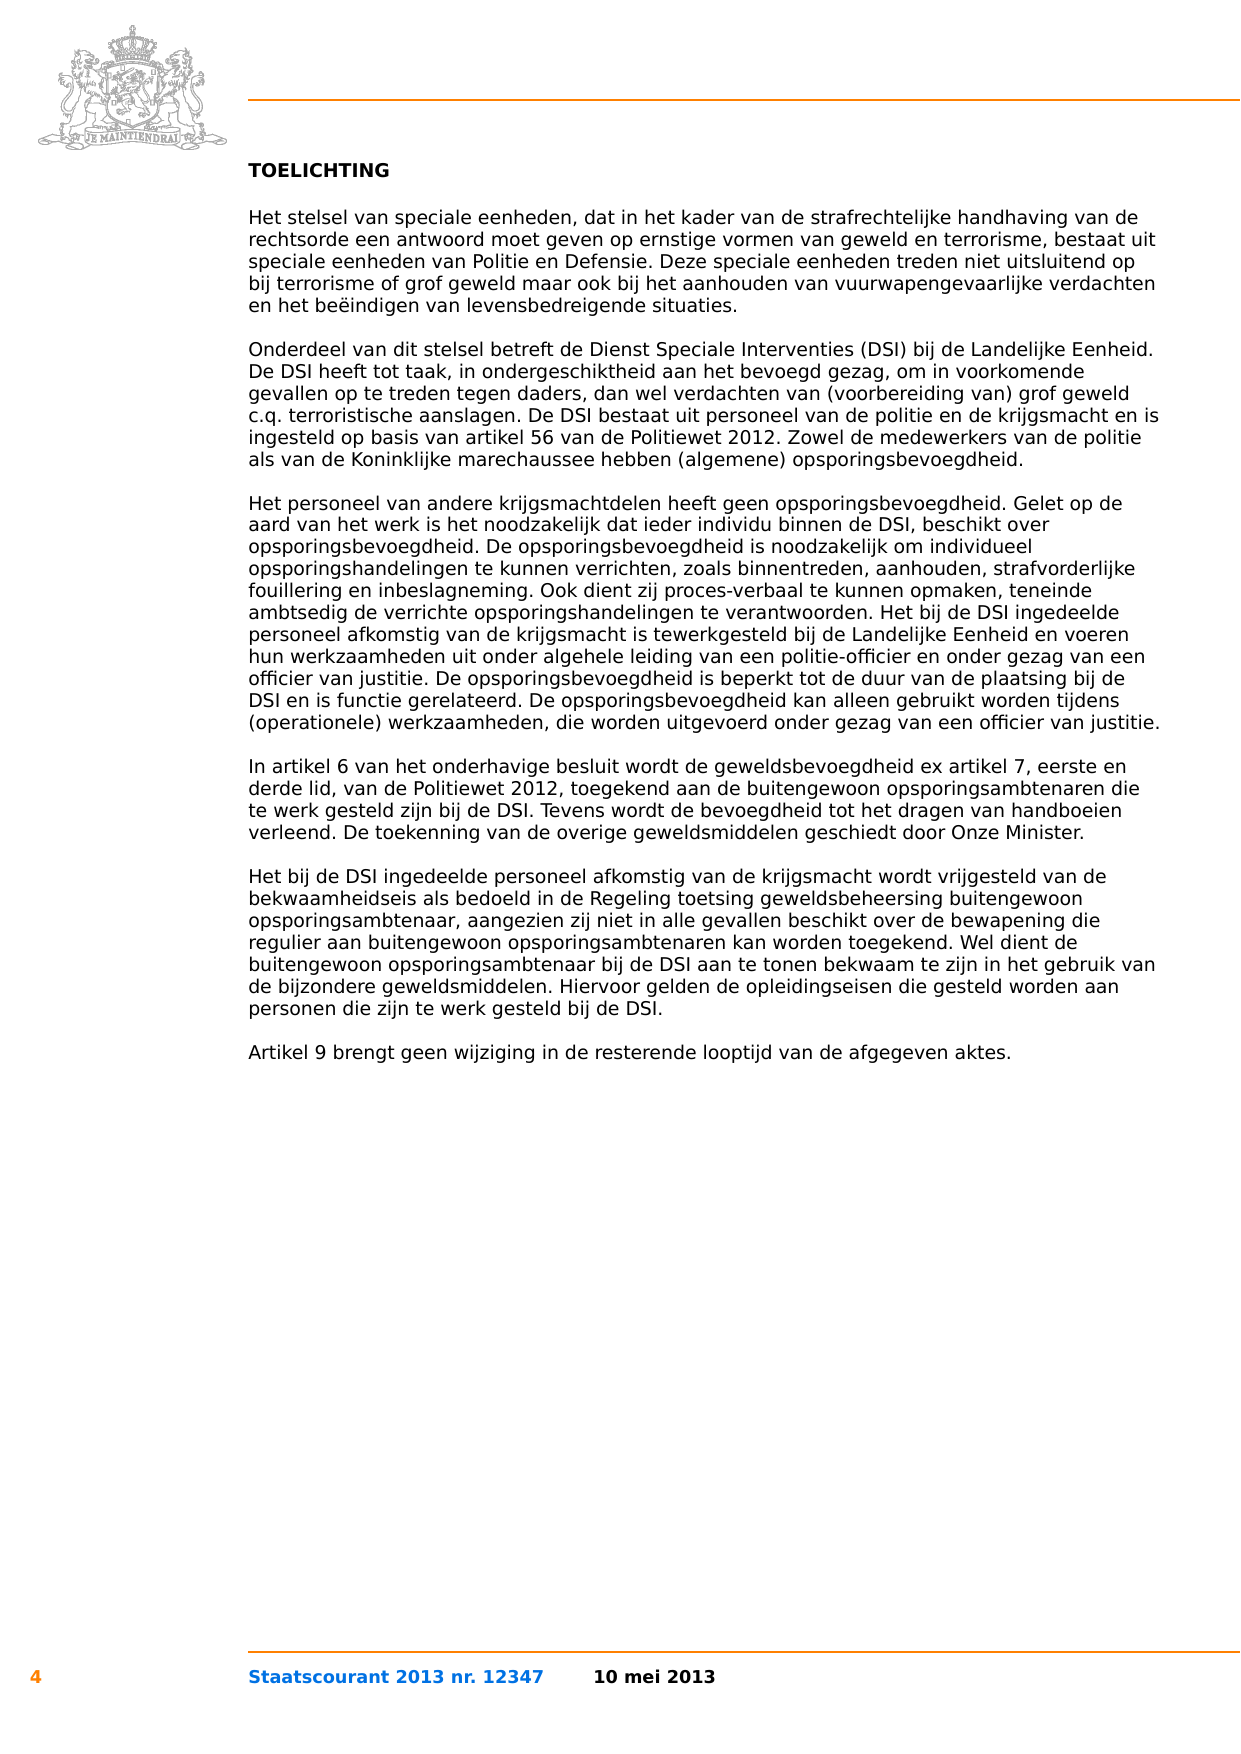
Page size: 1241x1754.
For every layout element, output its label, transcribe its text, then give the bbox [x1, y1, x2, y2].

text Het bij de DSI ingedeelde personeel afkomstig van de krijgsmacht wordt vrijgesteld van de bekwaamheidseis als bedoeld in de Regeling toetsing geweldsbeheersing buitengewoon opsporingsambtenaar, aangezien zij niet in alle gevallen beschikt over de bewapening die regulier aan buitengewoon opsporingsambtenaren kan worden toegekend. Wel dient de buitengewoon opsporingsambtenaar bij de DSI aan te tonen bekwaam te zijn in het gebruik van de bijzondere geweldsmiddelen. Hiervoor gelden de opleidingseisen die gesteld worden aan personen die zijn te werk gesteld bij de DSI. [248, 866, 1163, 1020]
picture [38, 25, 227, 150]
text Het stelsel van speciale eenheden, dat in het kader van de strafrechtelijke handhaving van de rechtsorde een antwoord moet geven op ernstige vormen van geweld en terrorisme, bestaat uit speciale eenheden van Politie en Defensie. Deze speciale eenheden treden niet uitsluitend op bij terrorisme of grof geweld maar ook bij het aanhouden van vuurwapengevaarlijke verdachten en het beëindigen van levensbedreigende situaties. [248, 207, 1163, 317]
subtitle TOELICHTING [248, 160, 1163, 182]
text Artikel 9 brengt geen wijziging in de resterende looptijd van de afgegeven aktes. [248, 1042, 1163, 1063]
text Onderdeel van dit stelsel betreft de Dienst Speciale Interventies (DSI) bij de Landelijke Eenheid. De DSI heeft tot taak, in ondergeschiktheid aan het bevoegd gezag, om in voorkomende gevallen op te treden tegen daders, dan wel verdachten van (voorbereiding van) grof geweld c.q. terroristische aanslagen. De DSI bestaat uit personeel van de politie en de krijgsmacht en is ingesteld op basis van artikel 56 van de Politiewet 2012. Zowel de medewerkers van de politie als van de Koninklijke marechaussee hebben (algemene) opsporingsbevoegdheid. [248, 339, 1163, 471]
text In artikel 6 van het onderhavige besluit wordt de geweldsbevoegdheid ex artikel 7, eerste en derde lid, van de Politiewet 2012, toegekend aan de buitengewoon opsporingsambtenaren die te werk gesteld zijn bij de DSI. Tevens wordt de bevoegdheid tot het dragen van handboeien verleend. De toekenning van de overige geweldsmiddelen geschiedt door Onze Minister. [248, 756, 1163, 844]
text Het personeel van andere krijgsmachtdelen heeft geen opsporingsbevoegdheid. Gelet op de aard van het werk is het noodzakelijk dat ieder individu binnen de DSI, beschikt over opsporingsbevoegdheid. De opsporingsbevoegdheid is noodzakelijk om individueel opsporingshandelingen te kunnen verrichten, zoals binnentreden, aanhouden, strafvorderlijke fouillering en inbeslagneming. Ook dient zij proces-verbaal te kunnen opmaken, teneinde ambtsedig de verrichte opsporingshandelingen te verantwoorden. Het bij de DSI ingedeelde personeel afkomstig van de krijgsmacht is tewerkgesteld bij de Landelijke Eenheid en voeren hun werkzaamheden uit onder algehele leiding van een politie-officier en onder gezag van een officier van justitie. De opsporingsbevoegdheid is beperkt tot de duur van de plaatsing bij de DSI en is functie gerelateerd. De opsporingsbevoegdheid kan alleen gebruikt worden tijdens (operationele) werkzaamheden, die worden uitgevoerd onder gezag van een officier van justitie. [248, 492, 1163, 734]
